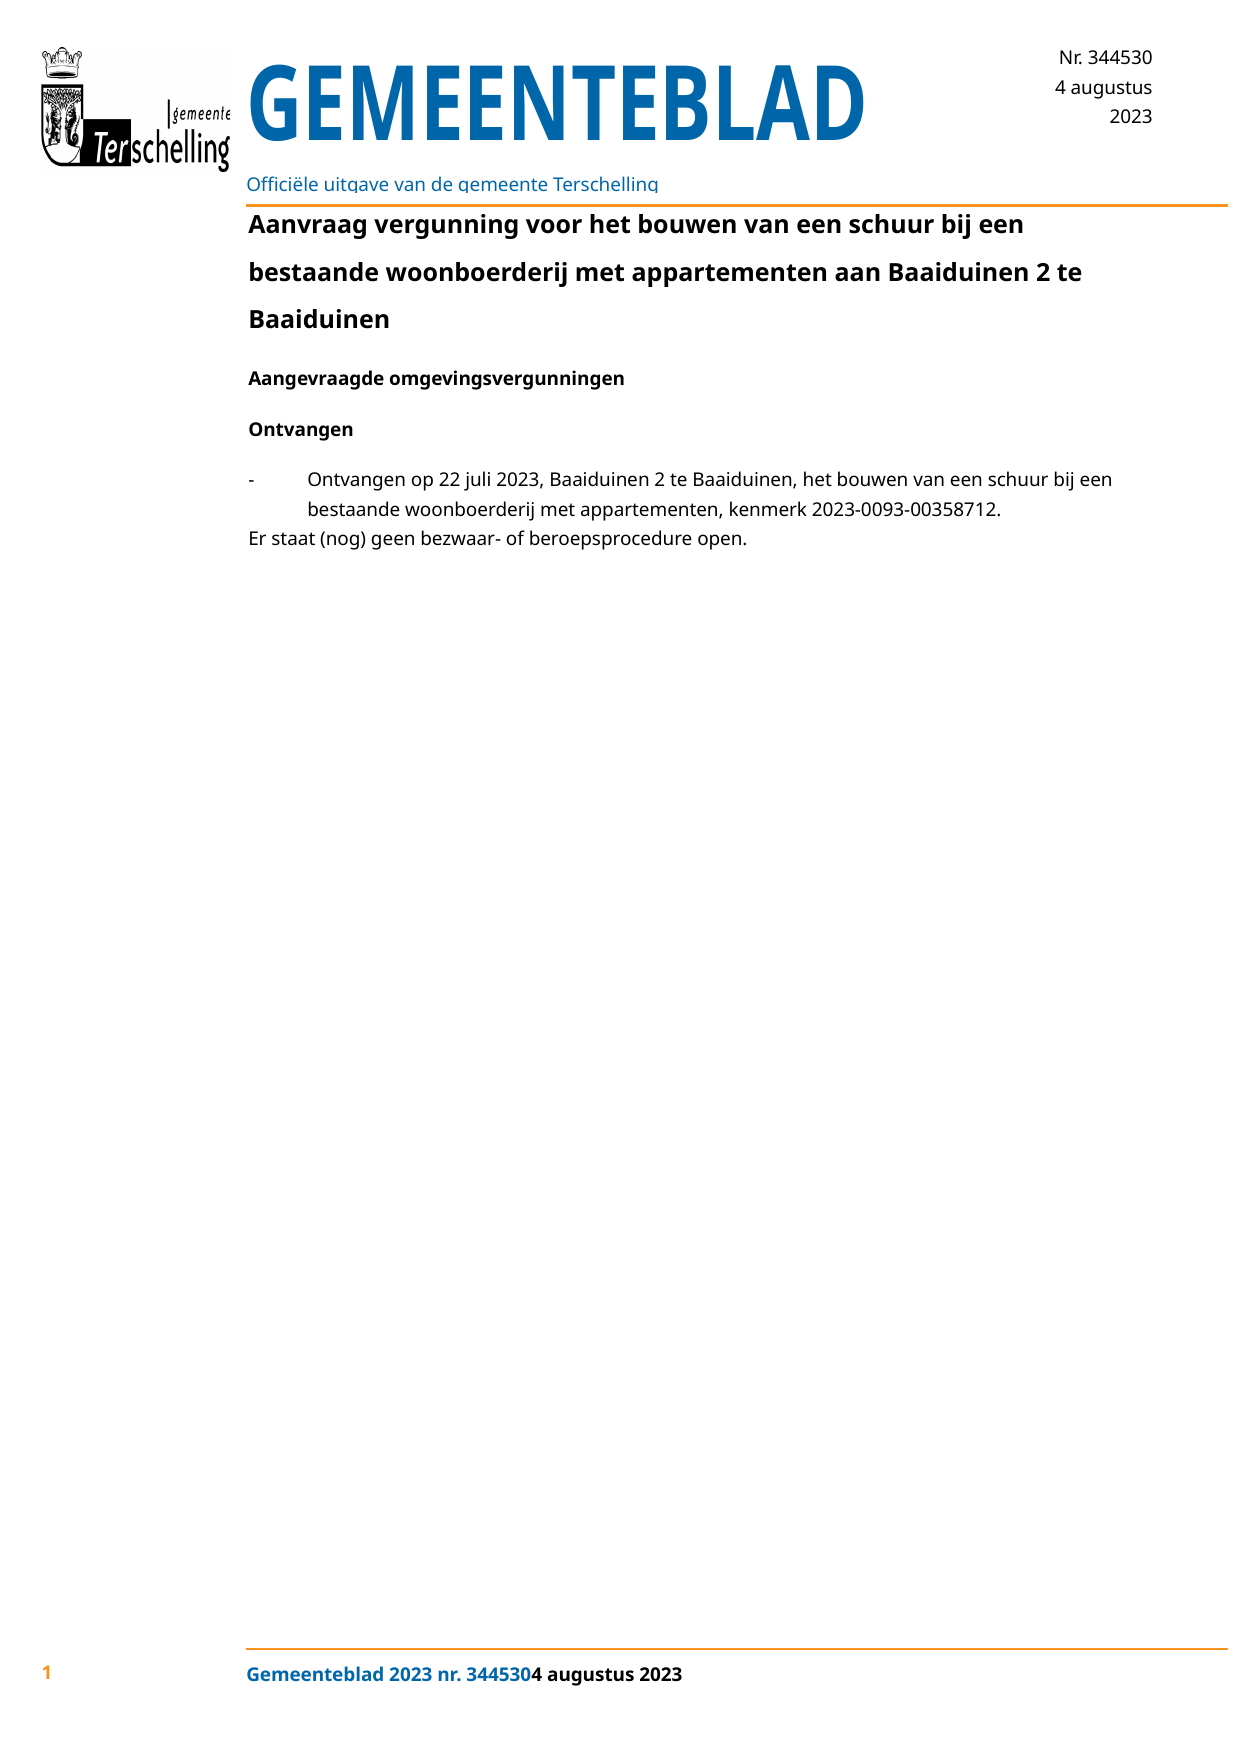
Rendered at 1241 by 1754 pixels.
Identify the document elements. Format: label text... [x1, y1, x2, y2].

text Ontvangen [248, 416, 1152, 442]
text Er staat (nog) geen bezwaar- of beroepsprocedure open. [248, 526, 1152, 551]
picture [41, 47, 231, 172]
list Ontvangen op 22 juli 2023, Baaiduinen 2 te Baaiduinen, het bouwen van een schuur bij een bestaande woonboerderij met appartementen, kenmerk 2023-0093-00358712. [248, 466, 1152, 522]
text Aanvraag vergunning voor het bouwen van een schuur bij een bestaande woonboerderij met appartementen aan Baaiduinen 2 te Baaiduinen [248, 207, 1152, 336]
text Aangevraagde omgevingsvergunningen [248, 366, 1152, 391]
